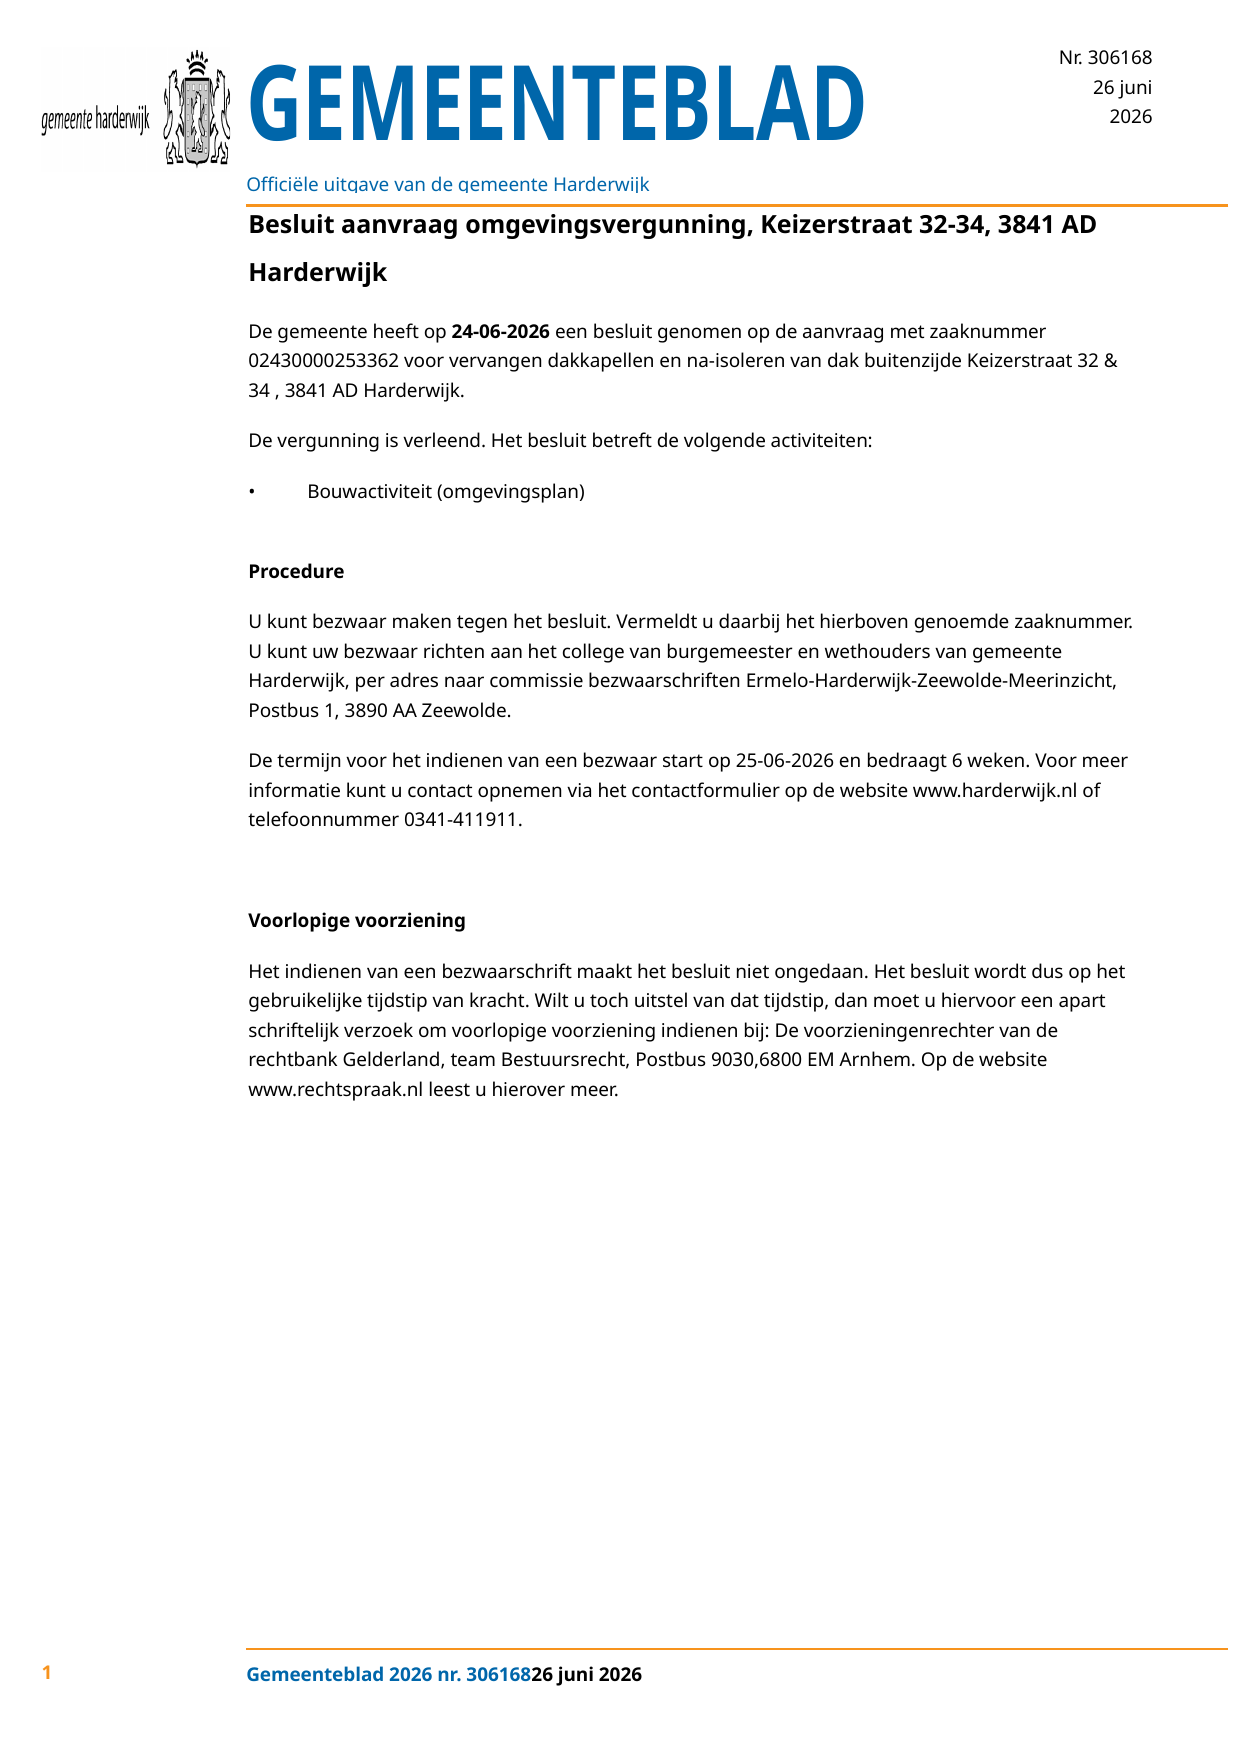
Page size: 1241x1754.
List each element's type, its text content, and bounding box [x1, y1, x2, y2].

list Bouwactiviteit (omgevingsplan) [248, 478, 1152, 504]
text Het indienen van een bezwaarschrift maakt het besluit niet ongedaan. Het besluit wordt dus op het gebruikelijke tijdstip van kracht. Wilt u toch uitstel van dat tijdstip, dan moet u hiervoor een apart schriftelijk verzoek om voorlopige voorziening indienen bij: De voorzieningenrechter van de rechtbank Gelderland, team Bestuursrecht, Postbus 9030,6800 EM Arnhem. Op de website www.rechtspraak.nl leest u hierover meer. [248, 958, 1152, 1102]
text Procedure [248, 558, 1152, 584]
text De termijn voor het indienen van een bezwaar start op 25-06-2026 en bedraagt 6 weken. Voor meer informatie kunt u contact opnemen via het contactformulier op de website www.harderwijk.nl of telefoonnummer 0341-411911. [248, 747, 1152, 832]
text De vergunning is verleend. Het besluit betreft de volgende activiteiten: [248, 427, 1152, 453]
text Besluit aanvraag omgevingsvergunning, Keizerstraat 32-34, 3841 AD Harderwijk [248, 207, 1152, 288]
picture [41, 47, 231, 172]
text De gemeente heeft op 24-06-2026 een besluit genomen op de aanvraag met zaaknummer 02430000253362 voor vervangen dakkapellen en na-isoleren van dak buitenzijde Keizerstraat 32 & 34 , 3841 AD Harderwijk. [248, 318, 1152, 403]
text Voorlopige voorziening [248, 907, 1152, 933]
text U kunt bezwaar maken tegen het besluit. Vermeldt u daarbij het hierboven genoemde zaaknummer. U kunt uw bezwaar richten aan het college van burgemeester en wethouders van gemeente Harderwijk, per adres naar commissie bezwaarschriften Ermelo-Harderwijk-Zeewolde-Meerinzicht, Postbus 1, 3890 AA Zeewolde. [248, 608, 1152, 723]
